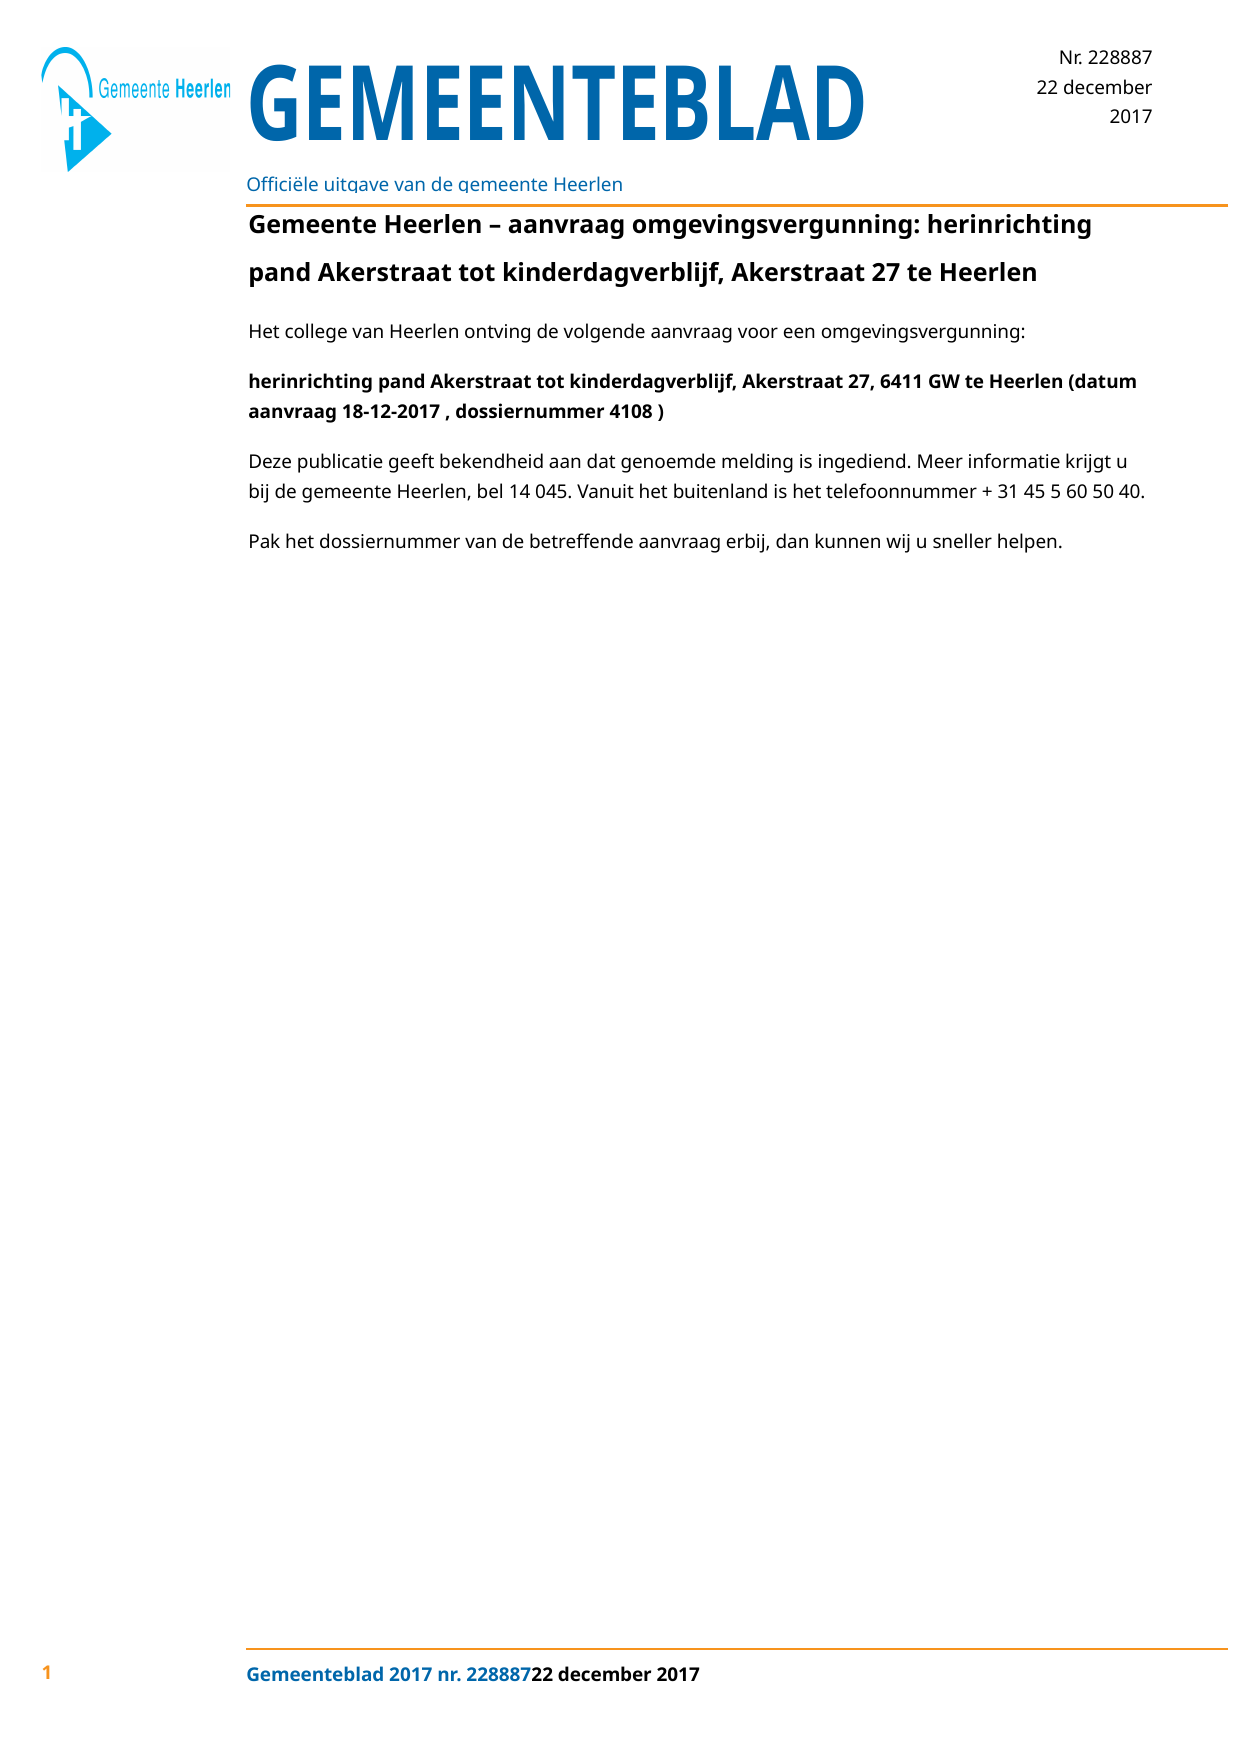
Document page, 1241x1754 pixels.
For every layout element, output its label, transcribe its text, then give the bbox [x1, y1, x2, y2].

text Pak het dossiernummer van de betreffende aanvraag erbij, dan kunnen wij u sneller helpen. [248, 528, 1152, 554]
text Het college van Heerlen ontving de volgende aanvraag voor een omgevingsvergunning: [248, 318, 1152, 344]
text Deze publicatie geeft bekendheid aan dat genoemde melding is ingediend. Meer informatie krijgt u bij de gemeente Heerlen, bel 14 045. Vanuit het buitenland is het telefoonnummer + 31 45 5 60 50 40. [248, 448, 1152, 504]
text Gemeente Heerlen – aanvraag omgevingsvergunning: herinrichting pand Akerstraat tot kinderdagverblijf, Akerstraat 27 te Heerlen [248, 207, 1152, 288]
picture [41, 47, 58, 70]
text herinrichting pand Akerstraat tot kinderdagverblijf, Akerstraat 27, 6411 GW te Heerlen (datum aanvraag 18-12-2017 , dossiernummer 4108 ) [248, 368, 1152, 424]
picture [41, 47, 231, 172]
